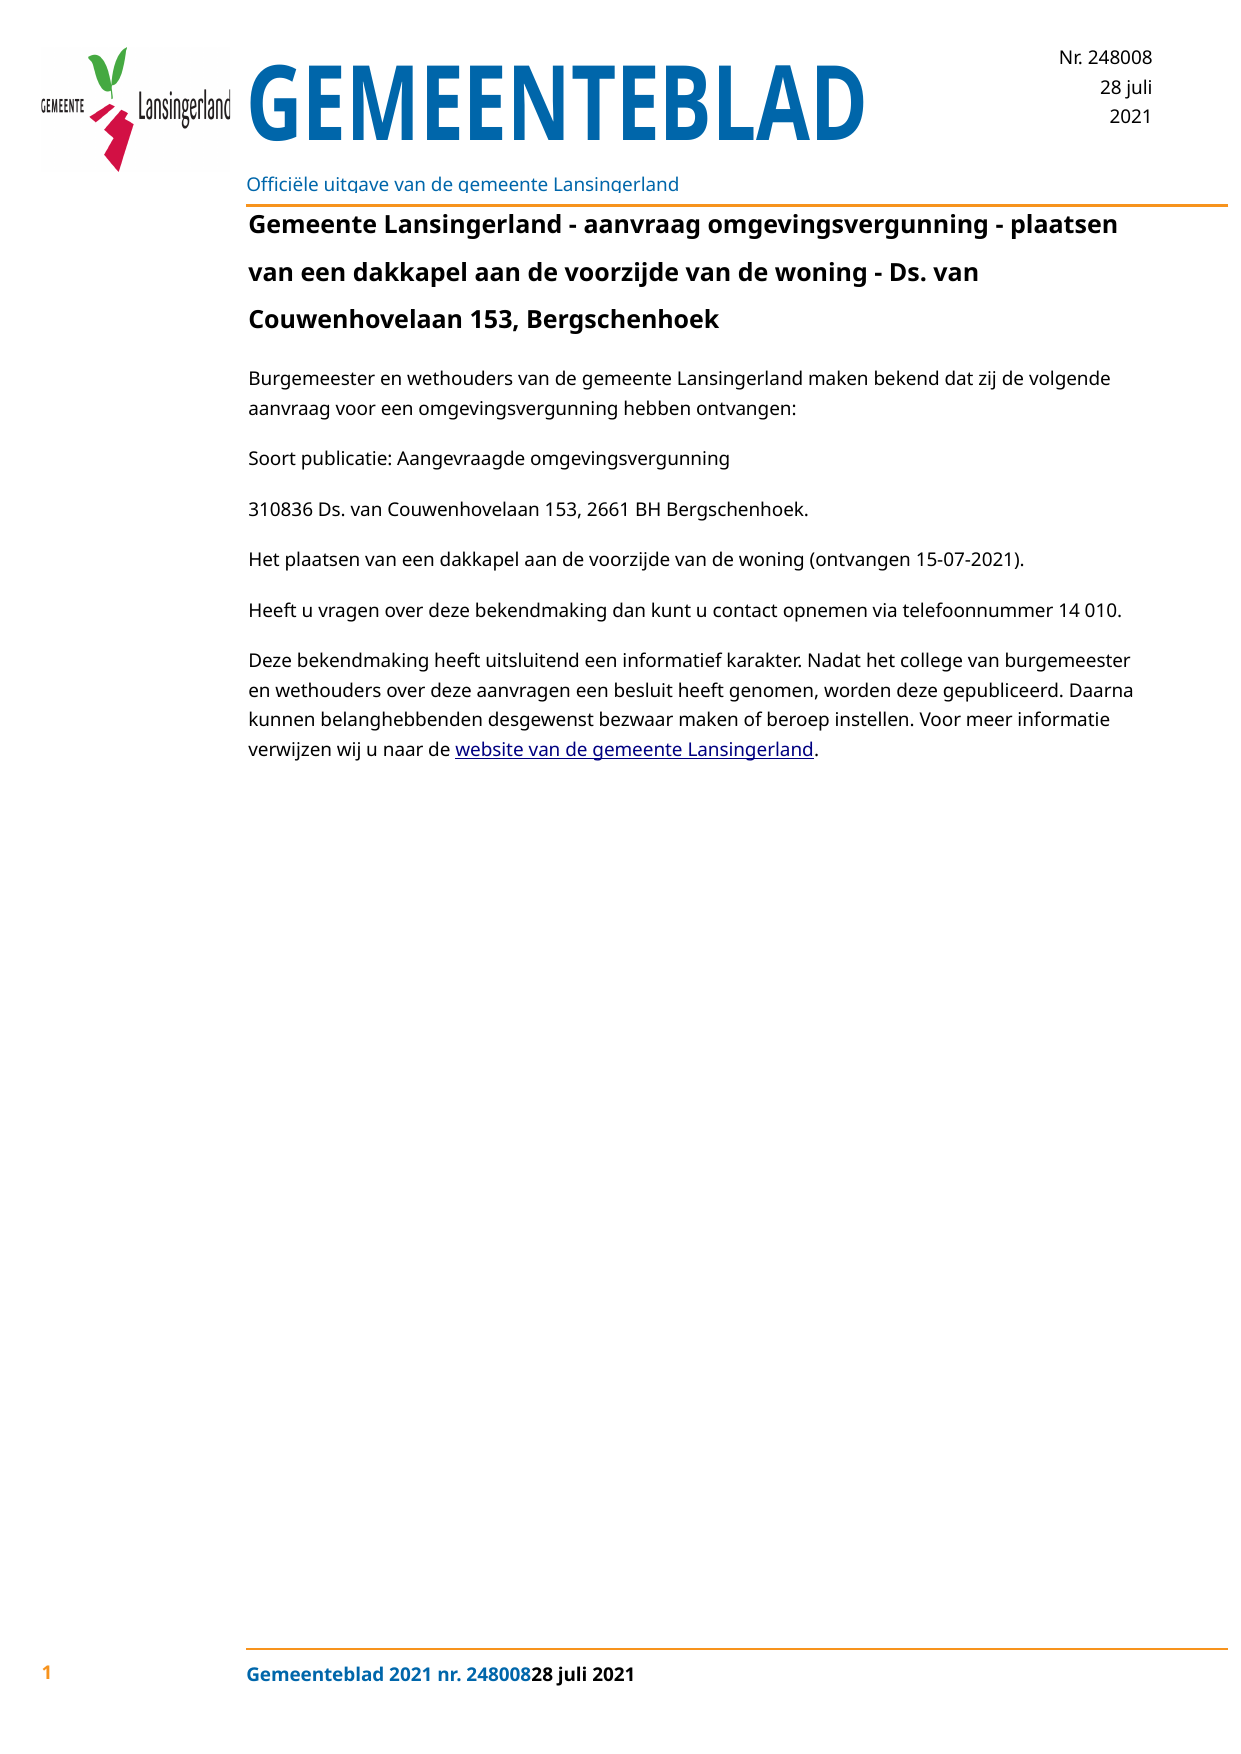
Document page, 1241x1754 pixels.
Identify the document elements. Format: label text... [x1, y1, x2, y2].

text Gemeente Lansingerland - aanvraag omgevingsvergunning - plaatsen van een dakkapel aan de voorzijde van de woning - Ds. van Couwenhovelaan 153, Bergschenhoek [248, 207, 1152, 336]
text 310836 Ds. van Couwenhovelaan 153, 2661 BH Bergschenhoek. [248, 496, 1152, 522]
text Burgemeester en wethouders van de gemeente Lansingerland maken bekend dat zij de volgende aanvraag voor een omgevingsvergunning hebben ontvangen: [248, 366, 1152, 421]
text Heeft u vragen over deze bekendmaking dan kunt u contact opnemen via telefoonnummer 14 010. [248, 597, 1152, 622]
text Het plaatsen van een dakkapel aan de voorzijde van de woning (ontvangen 15-07-2021). [248, 546, 1152, 572]
text Deze bekendmaking heeft uitsluitend een informatief karakter. Nadat het college van burgemeester en wethouders over deze aanvragen een besluit heeft genomen, worden deze gepubliceerd. Daarna kunnen belanghebbenden desgewenst bezwaar maken of beroep instellen. Voor meer informatie verwijzen wij u naar de website van de gemeente Lansingerland. [248, 647, 1152, 762]
text Soort publicatie: Aangevraagde omgevingsvergunning [248, 446, 1152, 471]
picture [41, 47, 231, 172]
